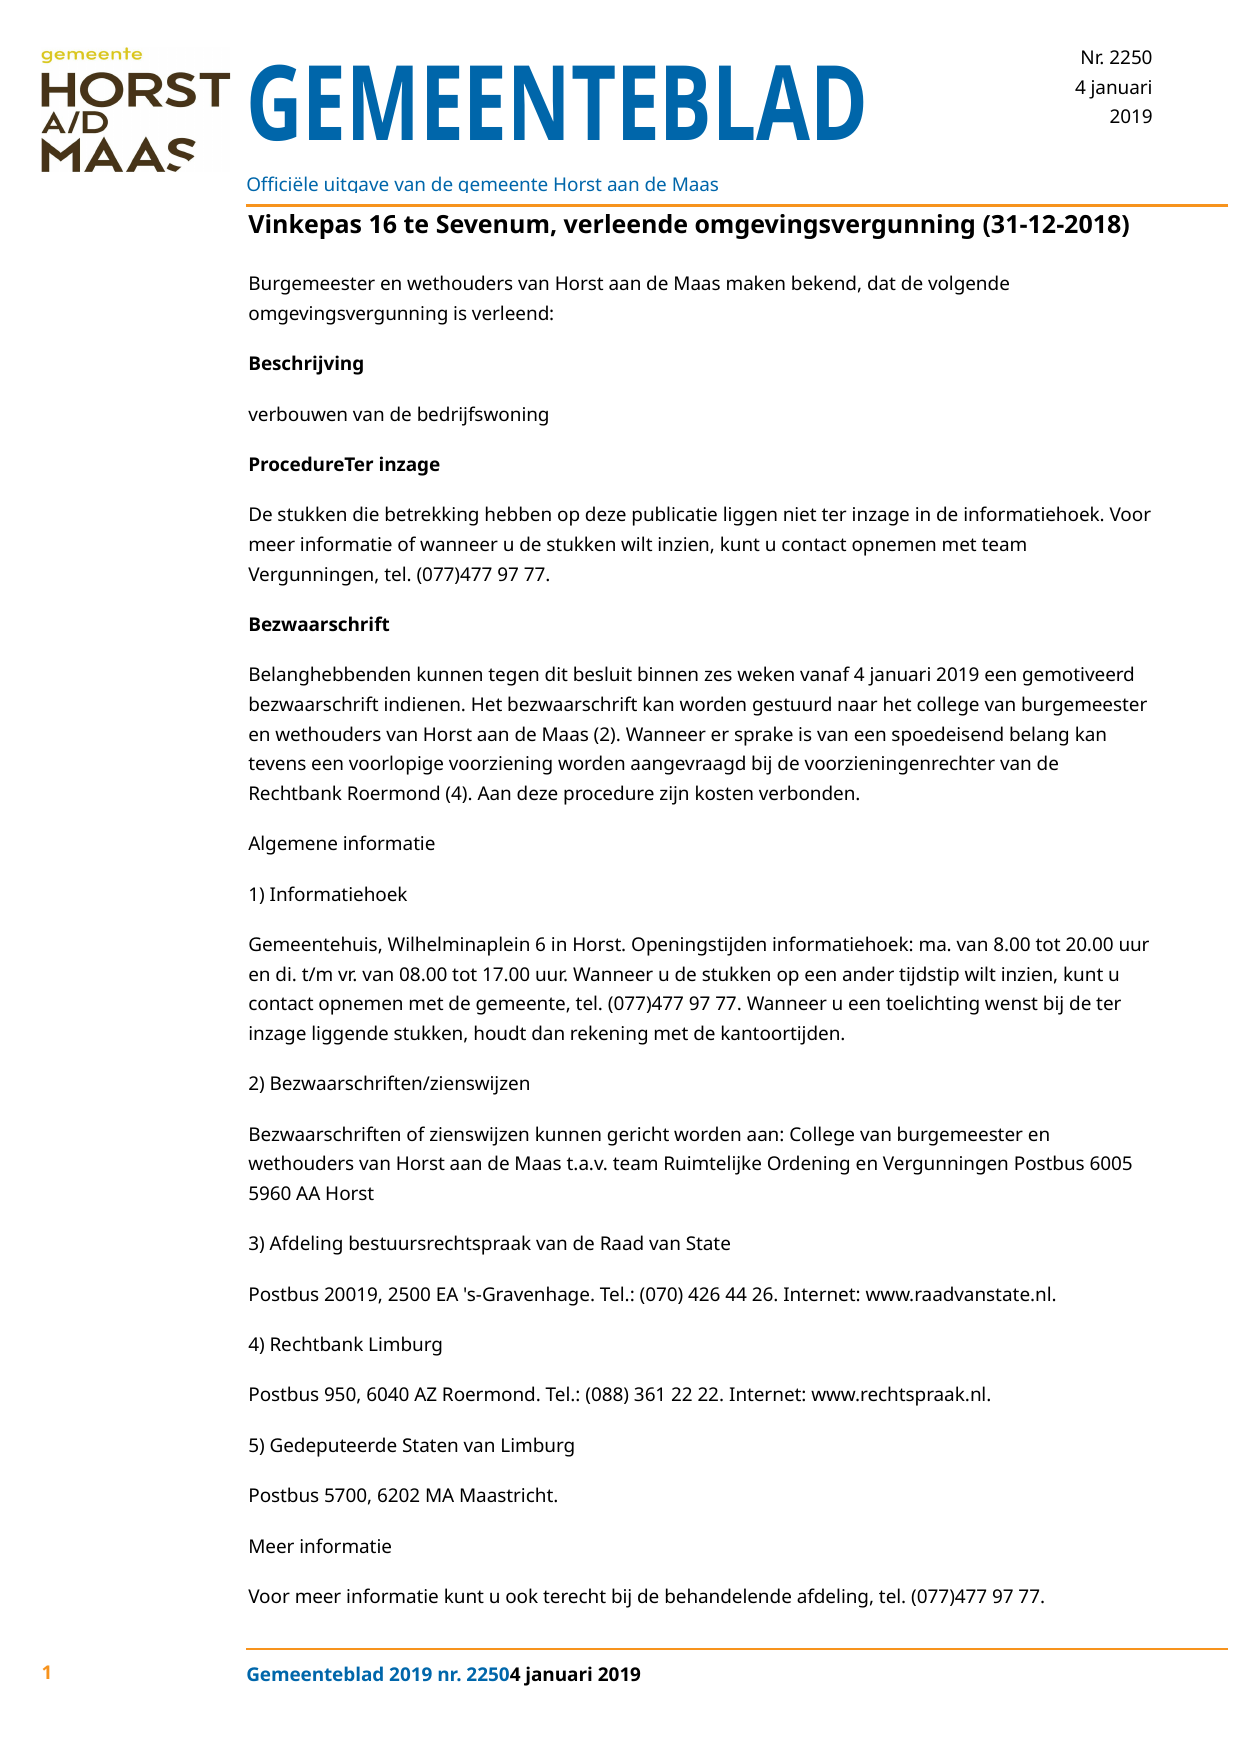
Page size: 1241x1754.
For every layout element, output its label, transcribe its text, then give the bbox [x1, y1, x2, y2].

picture [41, 47, 231, 172]
text Gemeentehuis, Wilhelminaplein 6 in Horst. Openingstijden informatiehoek: ma. van 8.00 tot 20.00 uur en di. t/m vr. van 08.00 tot 17.00 uur. Wanneer u de stukken op een ander tijdstip wilt inzien, kunt u contact opnemen met de gemeente, tel. (077)477 97 77. Wanneer u een toelichting wenst bij de ter inzage liggende stukken, houdt dan rekening met de kantoortijden. [248, 931, 1152, 1046]
text Belanghebbenden kunnen tegen dit besluit binnen zes weken vanaf 4 januari 2019 een gemotiveerd bezwaarschrift indienen. Het bezwaarschrift kan worden gestuurd naar het college van burgemeester en wethouders van Horst aan de Maas (2). Wanneer er sprake is van een spoedeisend belang kan tevens een voorlopige voorziening worden aangevraagd bij de voorzieningenrechter van de Rechtbank Roermond (4). Aan deze procedure zijn kosten verbonden. [248, 662, 1152, 806]
text Vinkepas 16 te Sevenum, verleende omgevingsvergunning (31-12-2018) [248, 207, 1152, 241]
text Voor meer informatie kunt u ook terecht bij de behandelende afdeling, tel. (077)477 97 77. [248, 1583, 1152, 1609]
text Algemene informatie [248, 830, 1152, 856]
text 4) Rechtbank Limburg [248, 1331, 1152, 1357]
text De stukken die betrekking hebben op deze publicatie liggen niet ter inzage in de informatiehoek. Voor meer informatie of wanneer u de stukken wilt inzien, kunt u contact opnemen met team Vergunningen, tel. (077)477 97 77. [248, 502, 1152, 586]
text 1) Informatiehoek [248, 881, 1152, 906]
text 5) Gedeputeerde Staten van Limburg [248, 1432, 1152, 1458]
text Postbus 20019, 2500 EA 's-Gravenhage. Tel.: (070) 426 44 26. Internet: www.raadvanstate.nl. [248, 1281, 1152, 1306]
text Meer informatie [248, 1533, 1152, 1558]
text Bezwaarschriften of zienswijzen kunnen gericht worden aan: College van burgemeester en wethouders van Horst aan de Maas t.a.v. team Ruimtelijke Ordening en Vergunningen Postbus 6005 5960 AA Horst [248, 1121, 1152, 1206]
text Beschrijving [248, 350, 1152, 376]
text 3) Afdeling bestuursrechtspraak van de Raad van State [248, 1230, 1152, 1256]
text 2) Bezwaarschriften/zienswijzen [248, 1070, 1152, 1096]
text verbouwen van de bedrijfswoning [248, 401, 1152, 426]
text Bezwaarschrift [248, 611, 1152, 637]
text ProcedureTer inzage [248, 451, 1152, 477]
text Postbus 950, 6040 AZ Roermond. Tel.: (088) 361 22 22. Internet: www.rechtspraak.nl. [248, 1382, 1152, 1407]
text Postbus 5700, 6202 MA Maastricht. [248, 1482, 1152, 1508]
text Burgemeester en wethouders van Horst aan de Maas maken bekend, dat de volgende omgevingsvergunning is verleend: [248, 270, 1152, 326]
